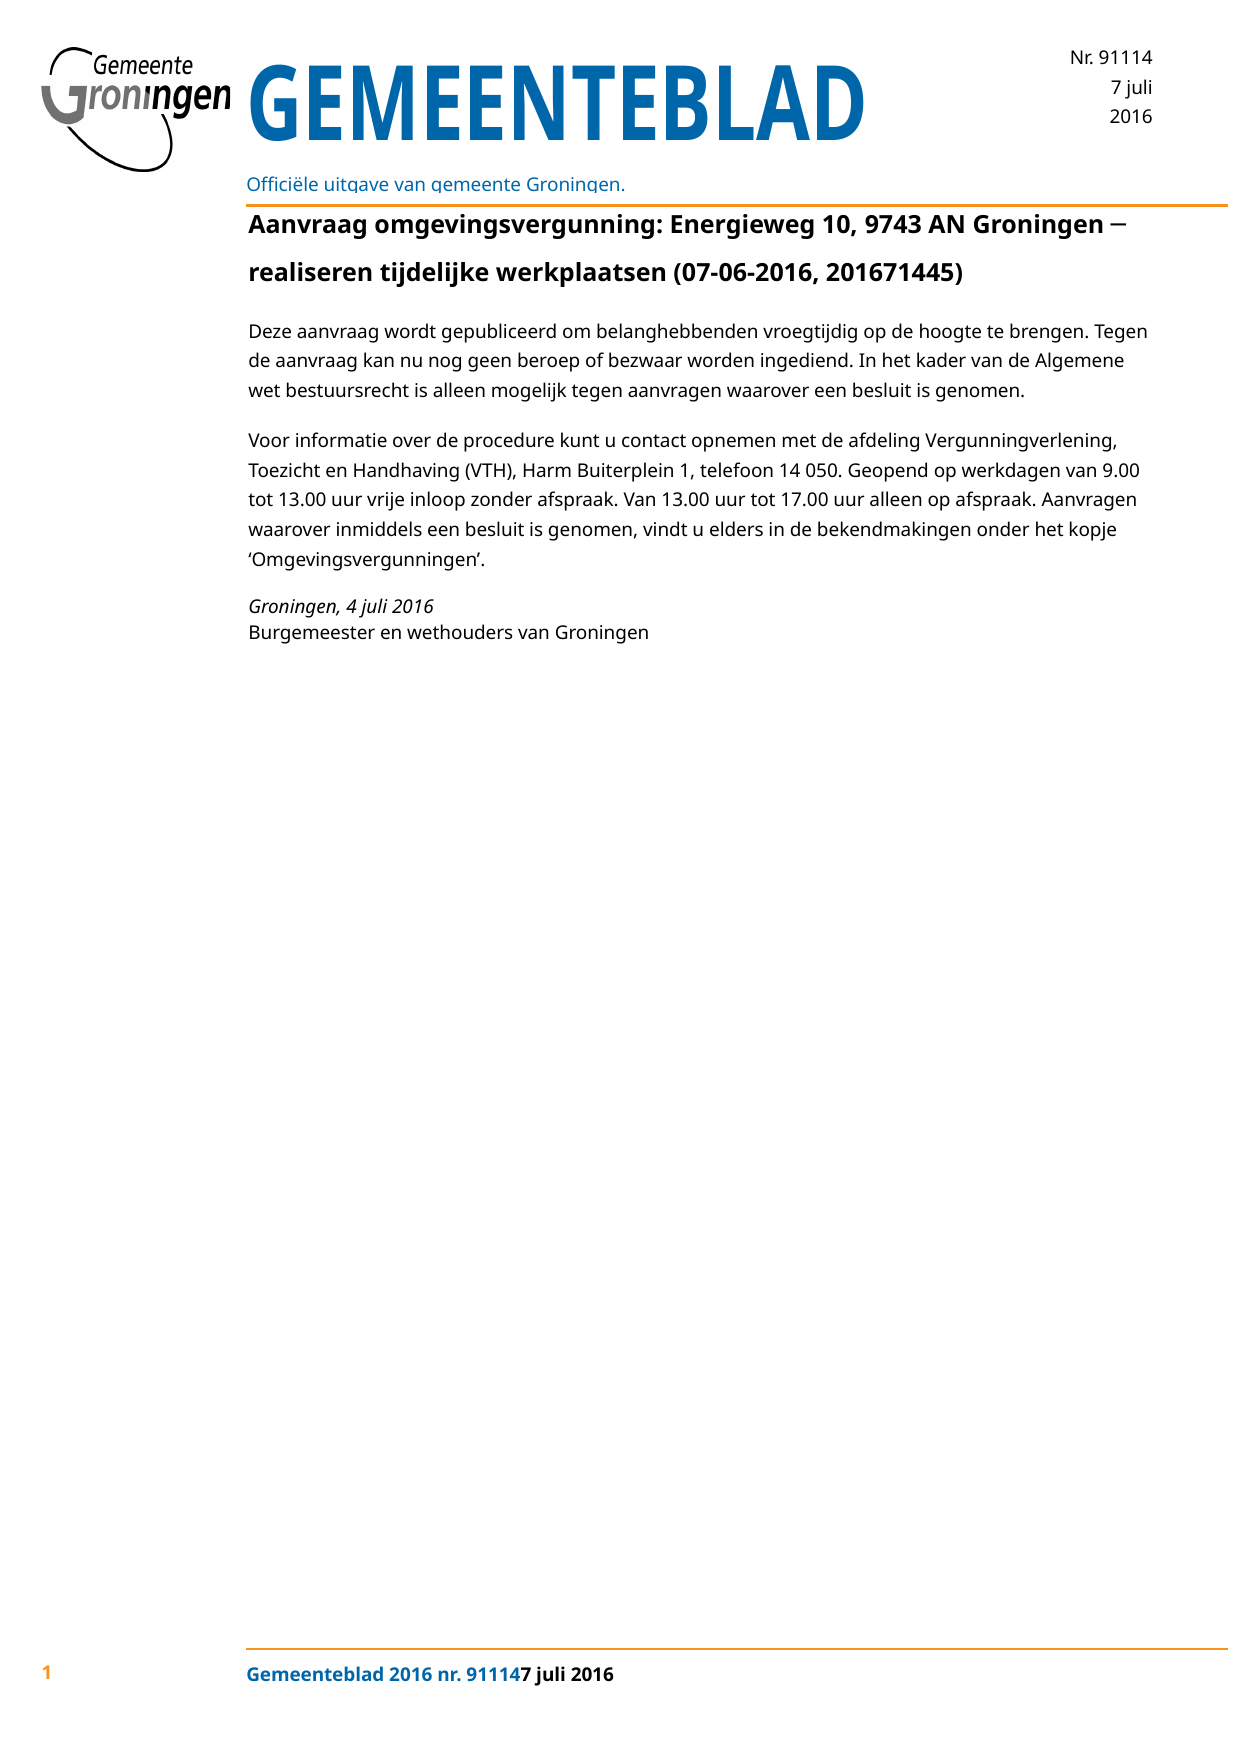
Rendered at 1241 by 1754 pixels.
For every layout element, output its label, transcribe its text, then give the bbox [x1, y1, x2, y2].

text Burgemeester en wethouders van Groningen [248, 619, 1152, 645]
text Voor informatie over de procedure kunt u contact opnemen met de afdeling Vergunningverlening, Toezicht en Handhaving (VTH), Harm Buiterplein 1, telefoon 14 050. Geopend op werkdagen van 9.00 tot 13.00 uur vrije inloop zonder afspraak. Van 13.00 uur tot 17.00 uur alleen op afspraak. Aanvragen waarover inmiddels een besluit is genomen, vindt u elders in de bekendmakingen onder het kopje ‘Omgevingsvergunningen’. [248, 427, 1152, 572]
text Groningen, 4 juli 2016 [248, 594, 1152, 619]
text Aanvraag omgevingsvergunning: Energieweg 10, 9743 AN Groningen ─ realiseren tijdelijke werkplaatsen (07-06-2016, 201671445) [248, 207, 1152, 288]
picture [41, 47, 231, 172]
text Deze aanvraag wordt gepubliceerd om belanghebbenden vroegtijdig op de hoogte te brengen. Tegen de aanvraag kan nu nog geen beroep of bezwaar worden ingediend. In het kader van de Algemene wet bestuursrecht is alleen mogelijk tegen aanvragen waarover een besluit is genomen. [248, 318, 1152, 403]
